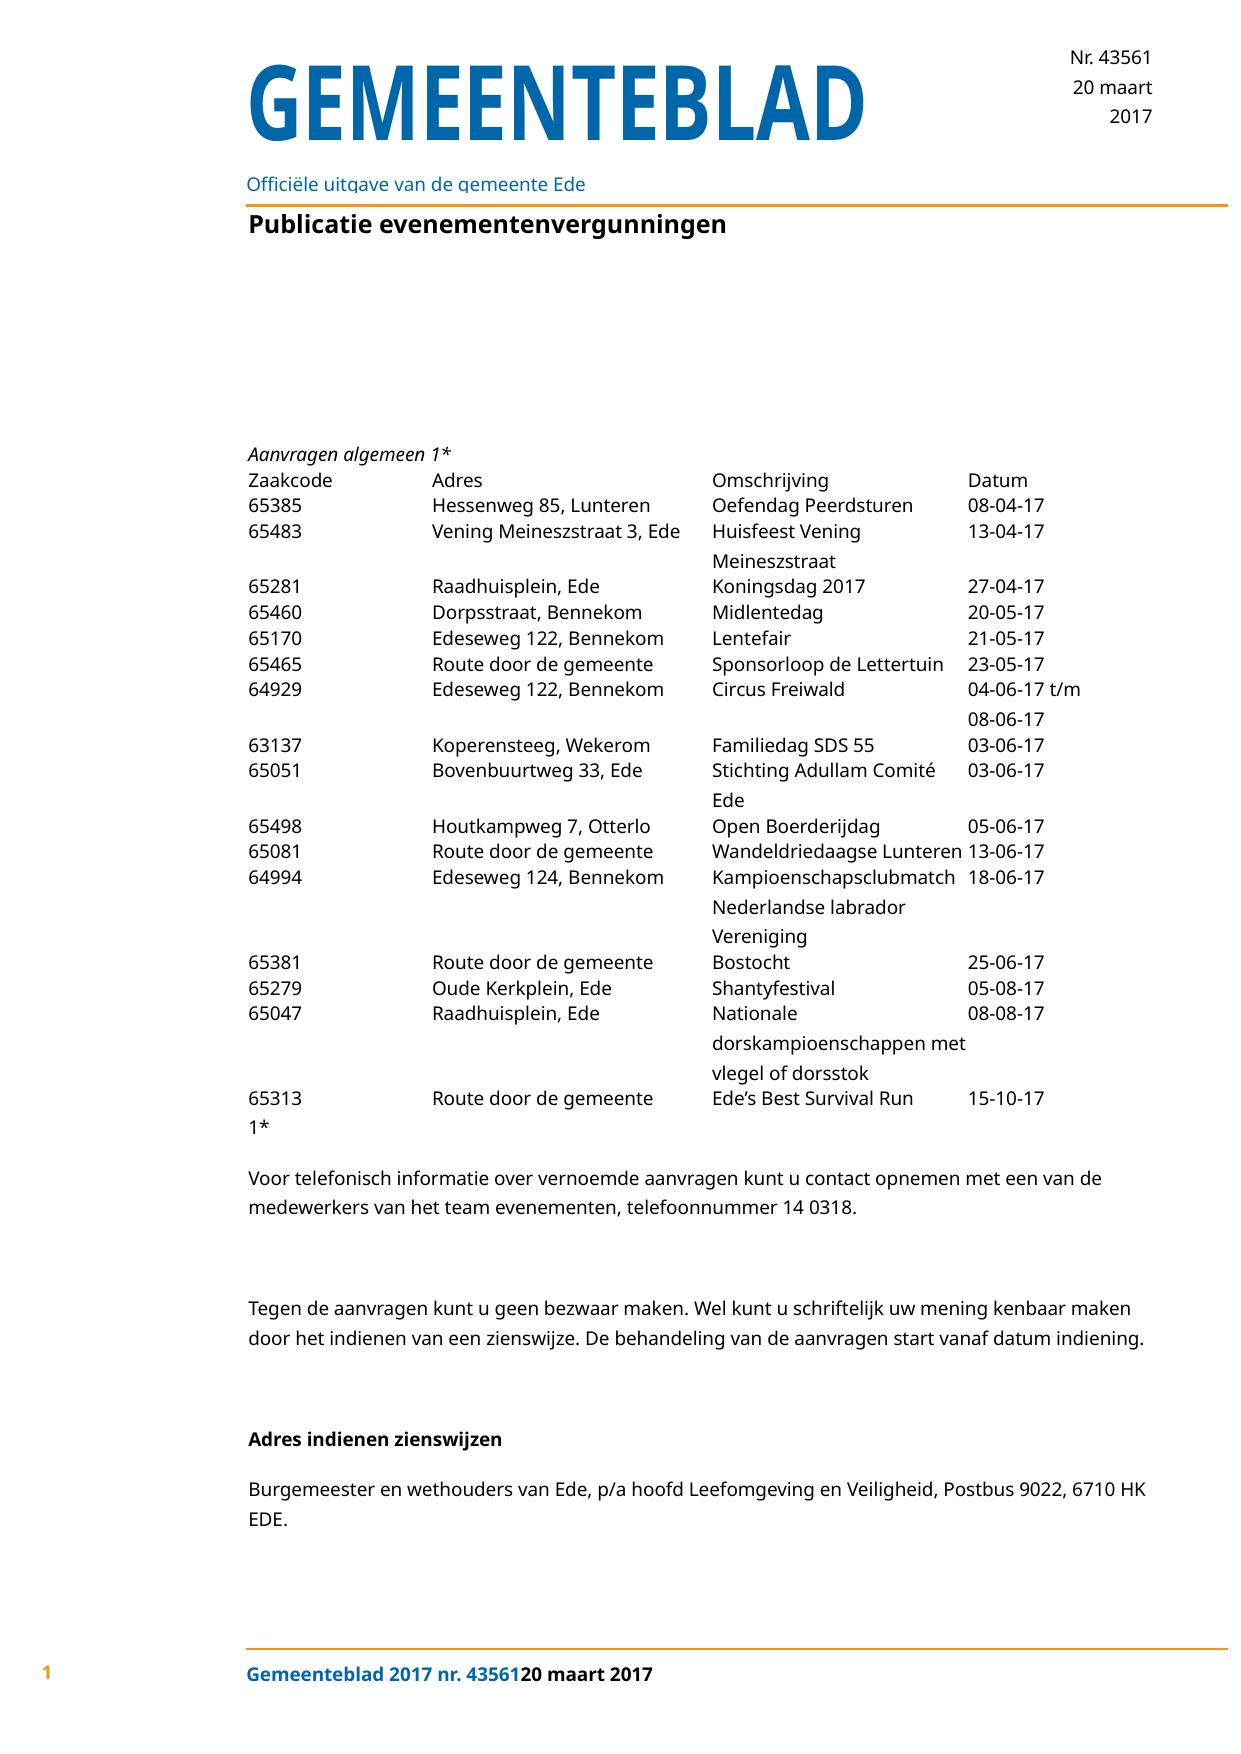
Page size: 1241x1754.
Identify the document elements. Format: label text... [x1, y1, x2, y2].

table_cell Ede’s Best Survival Run [712, 1086, 968, 1111]
table_cell 08-08-17 [968, 1001, 1152, 1086]
table_cell 65279 [248, 975, 432, 1001]
table_cell Open Boerderijdag [712, 813, 968, 838]
table_cell Route door de gemeente [432, 949, 712, 975]
table_cell Bovenbuurtweg 33, Ede [432, 758, 712, 813]
table_cell 05-08-17 [968, 975, 1152, 1001]
table_cell 65460 [248, 599, 432, 625]
table_cell 65483 [248, 518, 432, 573]
table_cell Dorpsstraat, Bennekom [432, 599, 712, 625]
table_cell Shantyfestival [712, 975, 968, 1001]
text Voor telefonisch informatie over vernoemde aanvragen kunt u contact opnemen met een van de medewerkers van het team evenementen, telefoonnummer 14 0318. [248, 1165, 1152, 1220]
table_cell 63137 [248, 732, 432, 757]
text Tegen de aanvragen kunt u geen bezwaar maken. Wel kunt u schriftelijk uw mening kenbaar maken door het indienen van een zienswijze. De behandeling van de aanvragen start vanaf datum indiening. [248, 1295, 1152, 1351]
table_cell Bostocht [712, 949, 968, 975]
table_header Zaakcode [248, 467, 432, 492]
text Aanvragen algemeen 1* [248, 441, 1152, 467]
table_cell 04-06-17 t/m 08-06-17 [968, 676, 1152, 732]
text 1* [248, 1114, 1152, 1140]
table_cell 65081 [248, 839, 432, 864]
table_cell 64994 [248, 864, 432, 949]
text Burgemeester en wethouders van Ede, p/a hoofd Leefomgeving en Veiligheid, Postbus 9022, 6710 HK EDE. [248, 1476, 1152, 1531]
table_cell Route door de gemeente [432, 1086, 712, 1111]
table_cell Raadhuisplein, Ede [432, 574, 712, 599]
table_cell 05-06-17 [968, 813, 1152, 838]
table_cell Huisfeest Vening Meineszstraat [712, 518, 968, 573]
table_cell Route door de gemeente [432, 839, 712, 864]
table_cell 23-05-17 [968, 651, 1152, 676]
table_cell 65313 [248, 1086, 432, 1111]
table_cell 15-10-17 [968, 1086, 1152, 1111]
table_cell 03-06-17 [968, 732, 1152, 757]
table_cell Edeseweg 122, Bennekom [432, 676, 712, 732]
table_cell 65281 [248, 574, 432, 599]
table_cell 64929 [248, 676, 432, 732]
table_cell Midlentedag [712, 599, 968, 625]
table_cell 18-06-17 [968, 864, 1152, 949]
table_cell Edeseweg 124, Bennekom [432, 864, 712, 949]
table_cell Koningsdag 2017 [712, 574, 968, 599]
table_header Adres [432, 467, 712, 492]
table_cell 65465 [248, 651, 432, 676]
table_cell 65051 [248, 758, 432, 813]
table_cell 13-04-17 [968, 518, 1152, 573]
table_cell 03-06-17 [968, 758, 1152, 813]
table_cell Circus Freiwald [712, 676, 968, 732]
table_cell Houtkampweg 7, Otterlo [432, 813, 712, 838]
text Adres indienen zienswijzen [248, 1426, 1152, 1451]
table_cell Familiedag SDS 55 [712, 732, 968, 757]
table_cell Stichting Adullam Comité Ede [712, 758, 968, 813]
table_cell 21-05-17 [968, 625, 1152, 651]
table_cell Edeseweg 122, Bennekom [432, 625, 712, 651]
table_cell Koperensteeg, Wekerom [432, 732, 712, 757]
table_cell Nationale dorskampioenschappen met vlegel of dorsstok [712, 1001, 968, 1086]
table_cell 13-06-17 [968, 839, 1152, 864]
table_header Omschrijving [712, 467, 968, 492]
table_cell 65381 [248, 949, 432, 975]
table_cell Oude Kerkplein, Ede [432, 975, 712, 1001]
table_cell Wandeldriedaagse Lunteren [712, 839, 968, 864]
table_cell Lentefair [712, 625, 968, 651]
text Publicatie evenementenvergunningen [248, 207, 1152, 241]
table_cell Kampioenschapsclubmatch Nederlandse labrador Vereniging [712, 864, 968, 949]
table_cell 20-05-17 [968, 599, 1152, 625]
table_header Datum [968, 467, 1152, 492]
table_cell 27-04-17 [968, 574, 1152, 599]
table_cell Vening Meineszstraat 3, Ede [432, 518, 712, 573]
table_cell 08-04-17 [968, 493, 1152, 518]
table_cell 65170 [248, 625, 432, 651]
table_cell Hessenweg 85, Lunteren [432, 493, 712, 518]
picture [41, 47, 231, 172]
table_cell Route door de gemeente [432, 651, 712, 676]
table_cell Oefendag Peerdsturen [712, 493, 968, 518]
table_cell Sponsorloop de Lettertuin [712, 651, 968, 676]
table_cell 65498 [248, 813, 432, 838]
table_cell Raadhuisplein, Ede [432, 1001, 712, 1086]
table_cell 65047 [248, 1001, 432, 1086]
table_cell 65385 [248, 493, 432, 518]
table_cell 25-06-17 [968, 949, 1152, 975]
